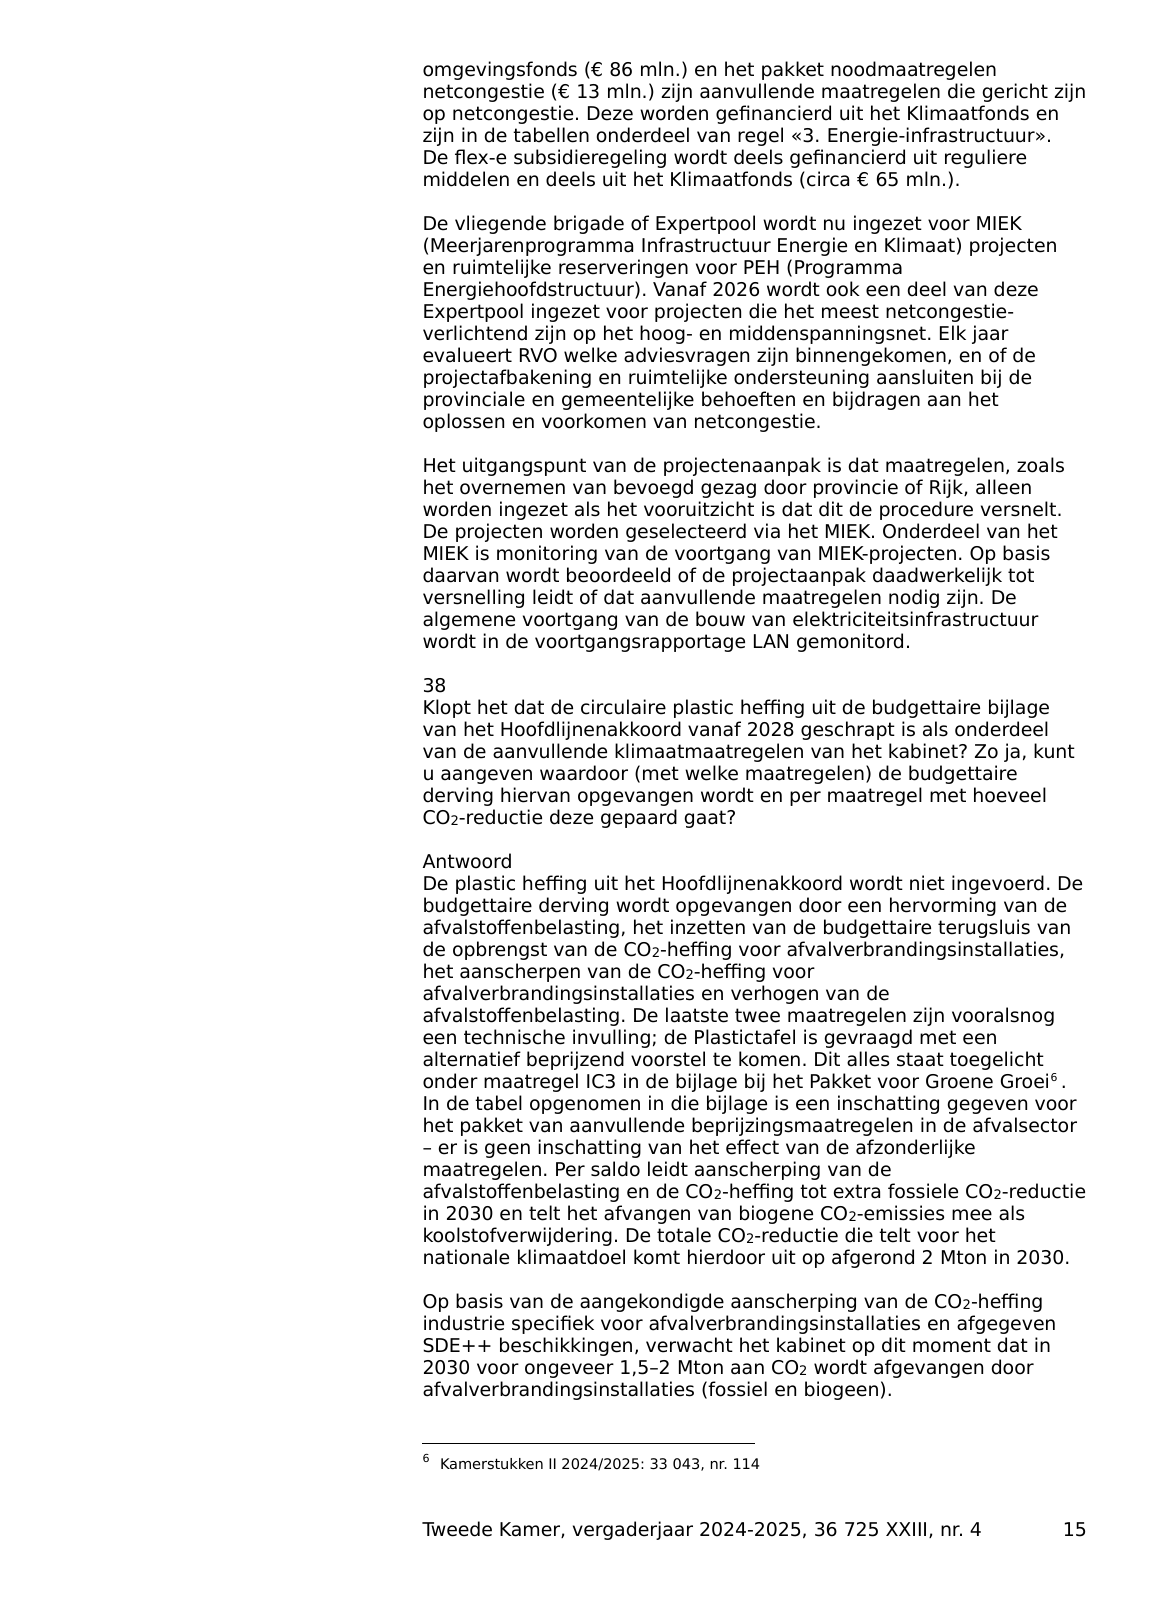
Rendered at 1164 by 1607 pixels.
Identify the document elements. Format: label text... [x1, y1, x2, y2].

text Kamerstukken II 2024/2025: 33 043, nr. 114 [422, 1452, 1087, 1474]
text Klopt het dat de circulaire plastic heffing uit de budgettaire bijlage van het Hoofdlijnenakkoord vanaf 2028 geschrapt is als onderdeel van de aanvullende klimaatmaatregelen van het kabinet? Zo ja, kunt u aangeven waardoor (met welke maatregelen) de budgettaire derving hiervan opgevangen wordt en per maatregel met hoeveel CO2-reductie deze gepaard gaat? [422, 697, 1087, 829]
text Het uitgangspunt van de projectenaanpak is dat maatregelen, zoals het overnemen van bevoegd gezag door provincie of Rijk, alleen worden ingezet als het vooruitzicht is dat dit de procedure versnelt. De projecten worden geselecteerd via het MIEK. Onderdeel van het MIEK is monitoring van de voortgang van MIEK-projecten. Op basis daarvan wordt beoordeeld of de projectaanpak daadwerkelijk tot versnelling leidt of dat aanvullende maatregelen nodig zijn. De algemene voortgang van de bouw van elektriciteitsinfrastructuur wordt in de voortgangsrapportage LAN gemonitord. [422, 455, 1087, 653]
text De plastic heffing uit het Hoofdlijnenakkoord wordt niet ingevoerd. De budgettaire derving wordt opgevangen door een hervorming van de afvalstoffenbelasting, het inzetten van de budgettaire terugsluis van de opbrengst van de CO2-heffing voor afvalverbrandingsinstallaties, het aanscherpen van de CO2-heffing voor afvalverbrandingsinstallaties en verhogen van de afvalstoffenbelasting. De laatste twee maatregelen zijn vooralsnog een technische invulling; de Plastictafel is gevraagd met een alternatief beprijzend voorstel te komen. Dit alles staat toegelicht onder maatregel IC3 in de bijlage bij het Pakket voor Groene Groei. [422, 873, 1087, 1093]
text Antwoord [422, 851, 1087, 873]
text De flex-e subsidieregeling wordt deels gefinancierd uit reguliere middelen en deels uit het Klimaatfonds (circa € 65 mln.). [422, 147, 1087, 191]
text De vliegende brigade of Expertpool wordt nu ingezet voor MIEK (Meerjarenprogramma Infrastructuur Energie en Klimaat) projecten en ruimtelijke reserveringen voor PEH (Programma Energiehoofdstructuur). Vanaf 2026 wordt ook een deel van deze Expertpool ingezet voor projecten die het meest netcongestie-verlichtend zijn op het hoog- en middenspanningsnet. Elk jaar evalueert RVO welke adviesvragen zijn binnengekomen, en of de projectafbakening en ruimtelijke ondersteuning aansluiten bij de provinciale en gemeentelijke behoeften en bijdragen aan het oplossen en voorkomen van netcongestie. [422, 213, 1087, 433]
text 38 [422, 675, 1087, 697]
text Op basis van de aangekondigde aanscherping van de CO2-heffing industrie specifiek voor afvalverbrandingsinstallaties en afgegeven SDE++ beschikkingen, verwacht het kabinet op dit moment dat in 2030 voor ongeveer 1,5–2 Mton aan CO2 wordt afgevangen door afvalverbrandingsinstallaties (fossiel en biogeen). [422, 1291, 1087, 1401]
text In de tabel opgenomen in die bijlage is een inschatting gegeven voor het pakket van aanvullende beprijzingsmaatregelen in de afvalsector – er is geen inschatting van het effect van de afzonderlijke maatregelen. Per saldo leidt aanscherping van de afvalstoffenbelasting en de CO2-heffing tot extra fossiele CO2-reductie in 2030 en telt het afvangen van biogene CO2-emissies mee als koolstofverwijdering. De totale CO2-reductie die telt voor het nationale klimaatdoel komt hierdoor uit op afgerond 2 Mton in 2030. [422, 1093, 1087, 1269]
text omgevingsfonds (€ 86 mln.) en het pakket noodmaatregelen netcongestie (€ 13 mln.) zijn aanvullende maatregelen die gericht zijn op netcongestie. Deze worden gefinancierd uit het Klimaatfonds en zijn in de tabellen onderdeel van regel «3. Energie-infrastructuur». [422, 59, 1087, 147]
